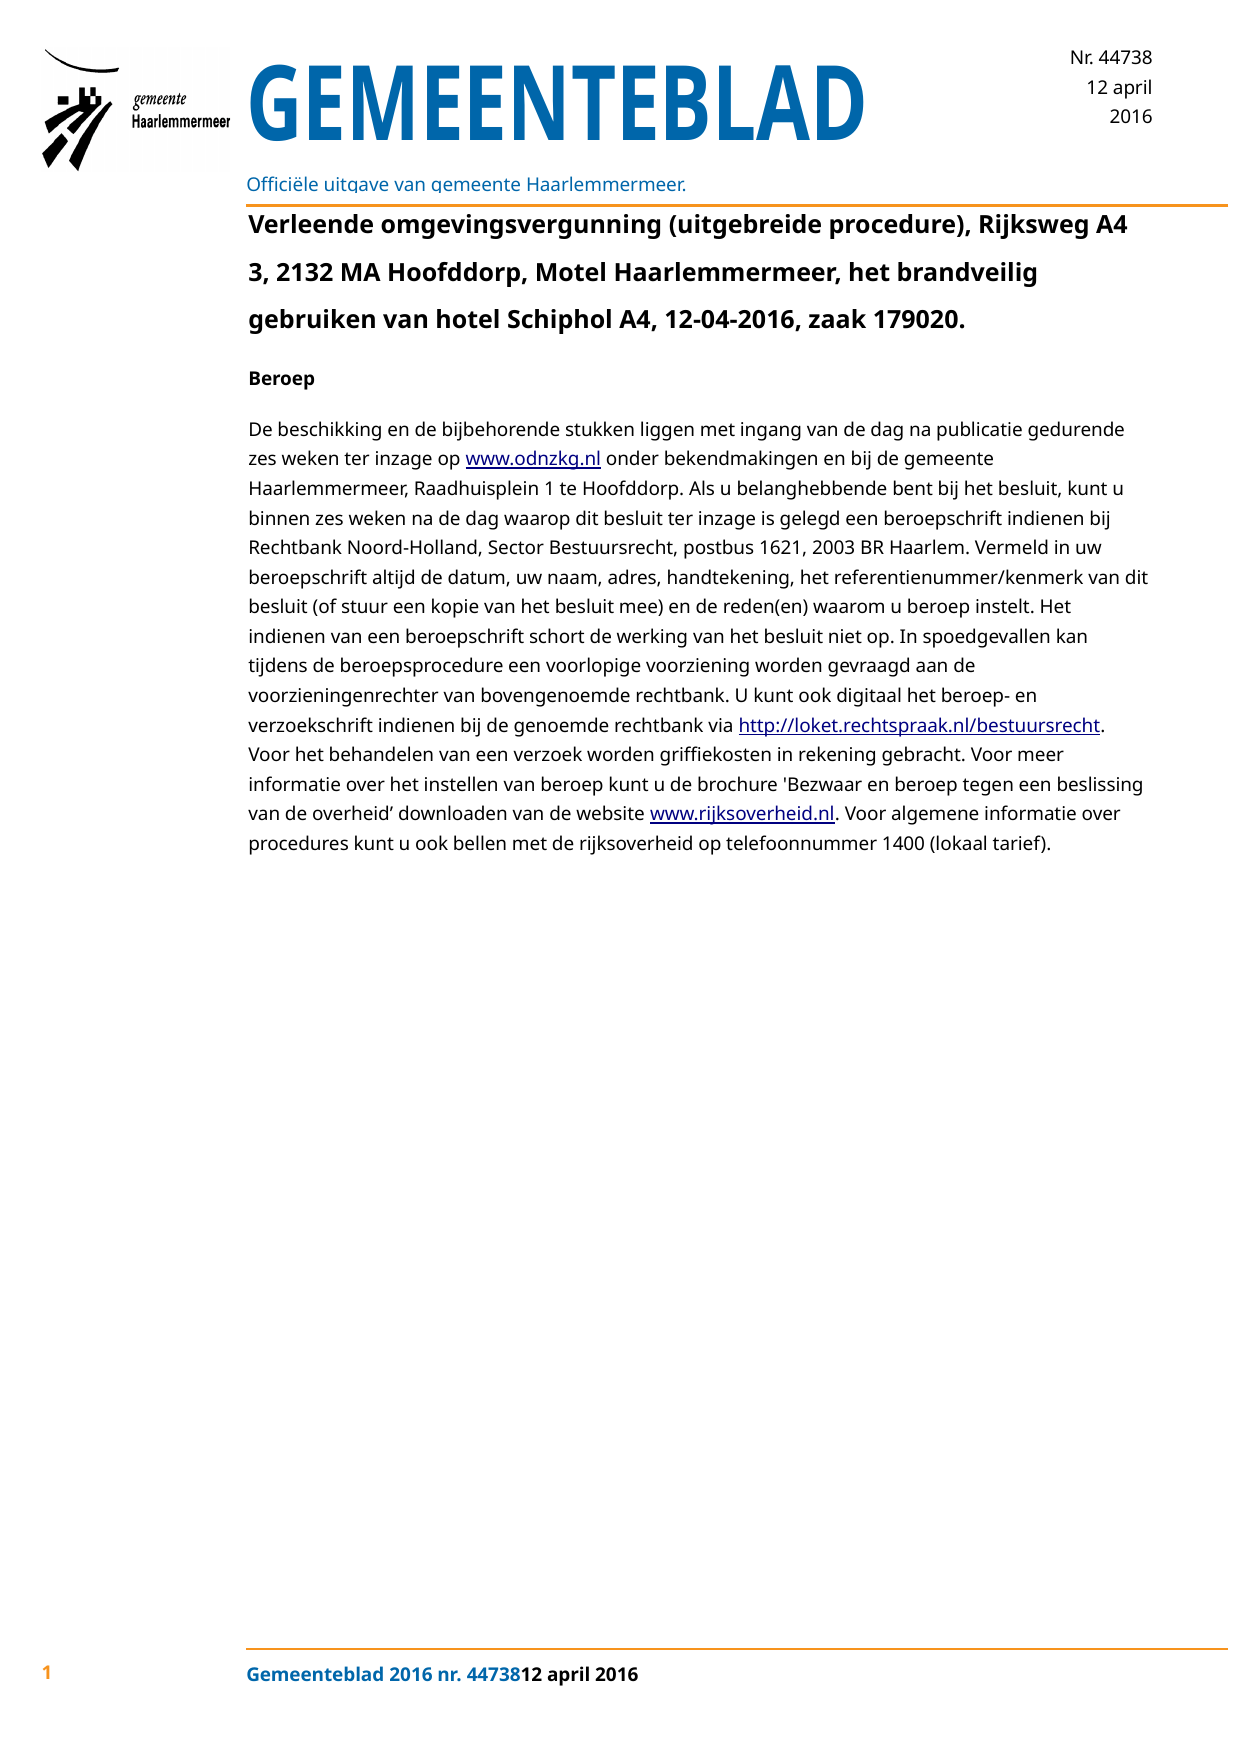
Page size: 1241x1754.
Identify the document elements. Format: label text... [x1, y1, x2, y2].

text Beroep [248, 366, 1152, 391]
text Verleende omgevingsvergunning (uitgebreide procedure), Rijksweg A4 3, 2132 MA Hoofddorp, Motel Haarlemmermeer, het brandveilig gebruiken van hotel Schiphol A4, 12-04-2016, zaak 179020. [248, 207, 1152, 336]
picture [41, 47, 231, 172]
text De beschikking en de bijbehorende stukken liggen met ingang van de dag na publicatie gedurende zes weken ter inzage op www.odnzkg.nl onder bekendmakingen en bij de gemeente Haarlemmermeer, Raadhuisplein 1 te Hoofddorp. Als u belanghebbende bent bij het besluit, kunt u binnen zes weken na de dag waarop dit besluit ter inzage is gelegd een beroepschrift indienen bij Rechtbank Noord-Holland, Sector Bestuursrecht, postbus 1621, 2003 BR Haarlem. Vermeld in uw beroepschrift altijd de datum, uw naam, adres, handtekening, het referentienummer/kenmerk van dit besluit (of stuur een kopie van het besluit mee) en de reden(en) waarom u beroep instelt. Het indienen van een beroepschrift schort de werking van het besluit niet op. In spoedgevallen kan tijdens de beroepsprocedure een voorlopige voorziening worden gevraagd aan de voorzieningenrechter van bovengenoemde rechtbank. U kunt ook digitaal het beroep- en verzoekschrift indienen bij de genoemde rechtbank via http://loket.rechtspraak.nl/bestuursrecht. Voor het behandelen van een verzoek worden griffiekosten in rekening gebracht. Voor meer informatie over het instellen van beroep kunt u de brochure 'Bezwaar en beroep tegen een beslissing van de overheid’ downloaden van de website www.rijksoverheid.nl. Voor algemene informatie over procedures kunt u ook bellen met de rijksoverheid op telefoonnummer 1400 (lokaal tarief). [248, 416, 1152, 856]
